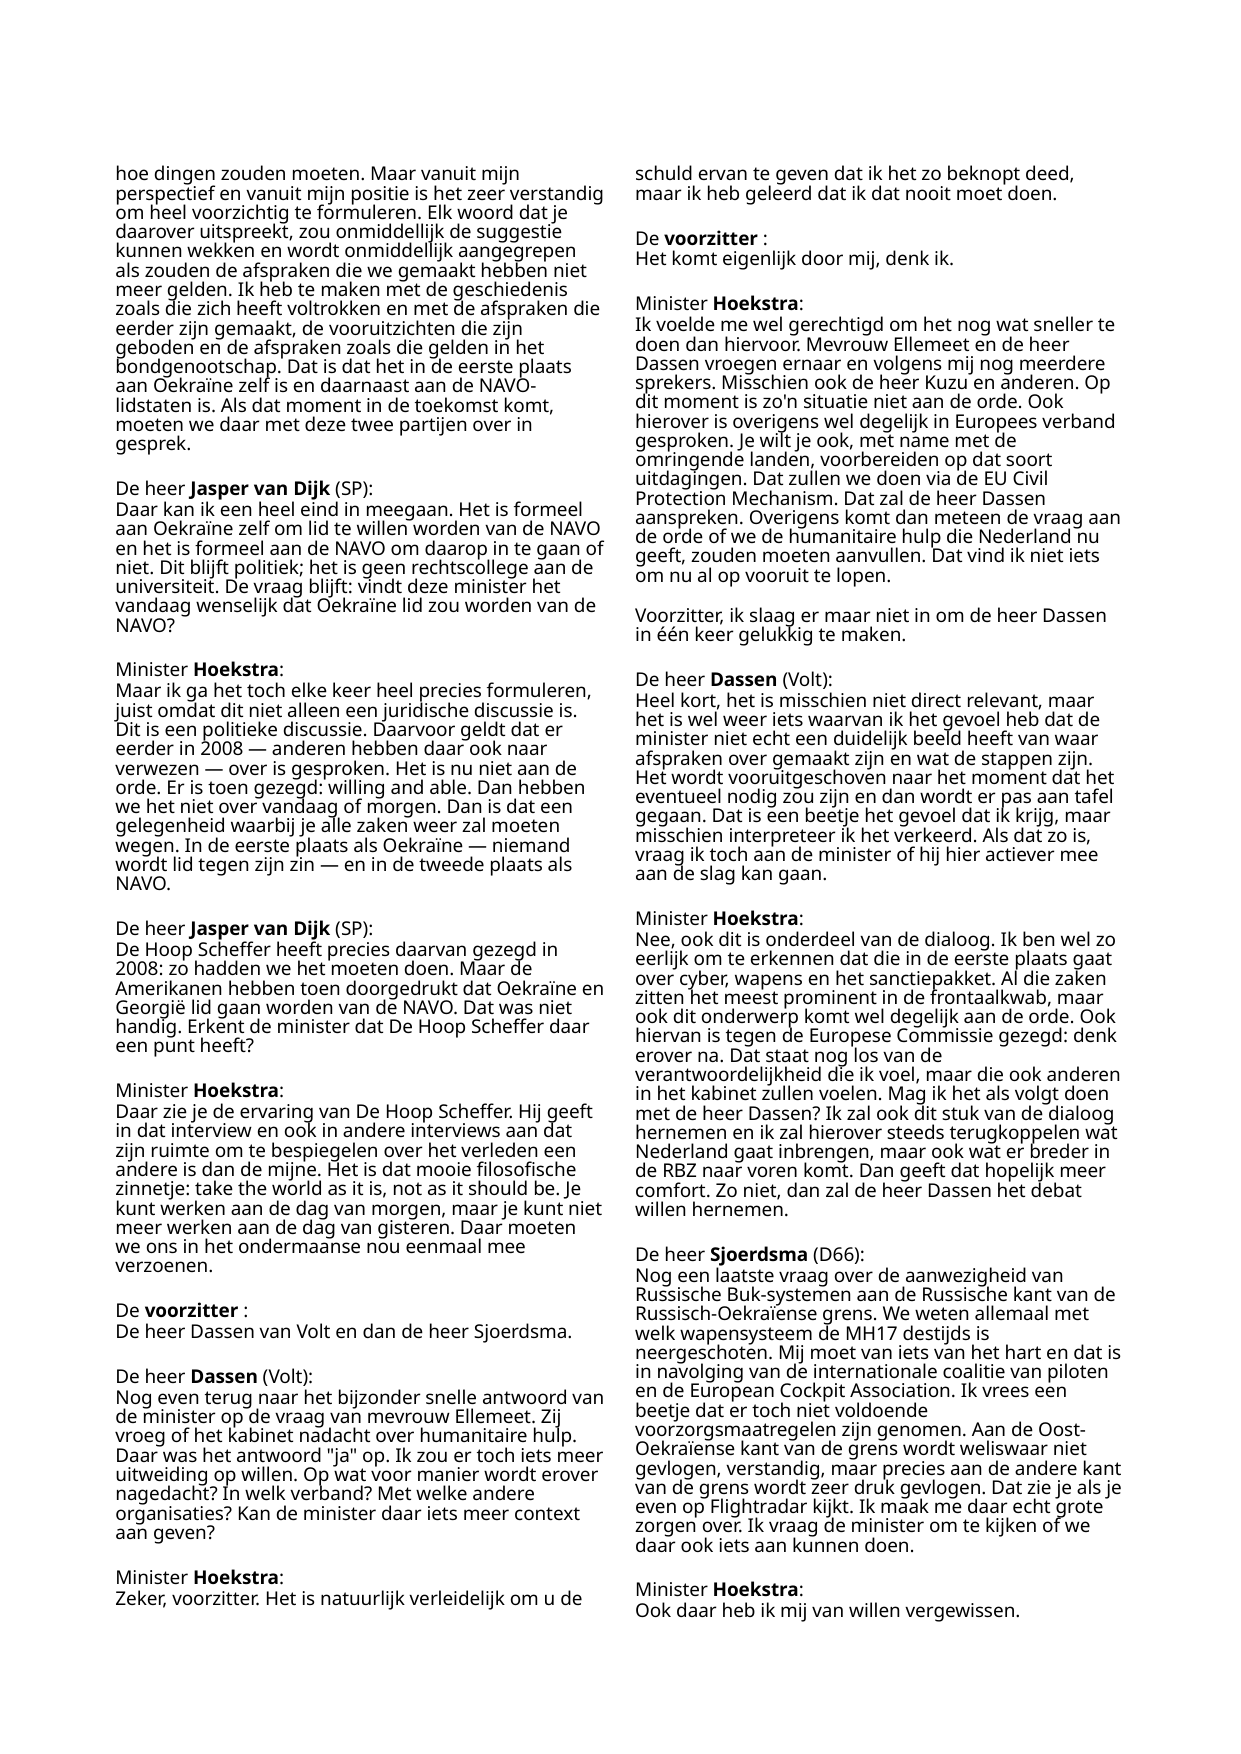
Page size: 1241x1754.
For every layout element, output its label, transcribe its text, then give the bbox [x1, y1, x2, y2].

text schuld ervan te geven dat ik het zo beknopt deed, maar ik heb geleerd dat ik dat nooit moet doen. [635, 165, 1125, 204]
text De voorzitter : [115, 1297, 605, 1323]
text Voorzitter, ik slaag er maar niet in om de heer Dassen in één keer gelukkig te maken. [635, 607, 1125, 645]
text Heel kort, het is misschien niet direct relevant, maar het is wel weer iets waarvan ik het gevoel heb dat de minister niet echt een duidelijk beeld heeft van waar afspraken over gemaakt zijn en wat de stappen zijn. Het wordt vooruitgeschoven naar het moment dat het eventueel nodig zou zijn en dan wordt er pas aan tafel gegaan. Dat is een beetje het gevoel dat ik krijg, maar misschien interpreteer ik het verkeerd. Als dat zo is, vraag ik toch aan de minister of hij hier actiever mee aan de slag kan gaan. [635, 692, 1125, 884]
text De heer Jasper van Dijk (SP): [115, 915, 605, 941]
text Nog een laatste vraag over de aanwezigheid van Russische Buk-systemen aan de Russische kant van de Russisch-Oekraïense grens. We weten allemaal met welk wapensysteem de MH17 destijds is neergeschoten. Mij moet van iets van het hart en dat is in navolging van de internationale coalitie van piloten en de European Cockpit Association. Ik vrees een beetje dat er toch niet voldoende voorzorgsmaatregelen zijn genomen. Aan de Oost-Oekraïense kant van de grens wordt weliswaar niet gevlogen, verstandig, maar precies aan de andere kant van de grens wordt zeer druk gevlogen. Dat zie je als je even op Flightradar kijkt. Ik maak me daar echt grote zorgen over. Ik vraag de minister om te kijken of we daar ook iets aan kunnen doen. [635, 1267, 1125, 1556]
text Maar ik ga het toch elke keer heel precies formuleren, juist omdat dit niet alleen een juridische discussie is. Dit is een politieke discussie. Daarvoor geldt dat er eerder in 2008 — anderen hebben daar ook naar verwezen — over is gesproken. Het is nu niet aan de orde. Er is toen gezegd: willing and able. Dan hebben we het niet over vandaag of morgen. Dan is dat een gelegenheid waarbij je alle zaken weer zal moeten wegen. In de eerste plaats als Oekraïne — niemand wordt lid tegen zijn zin — en in de tweede plaats als NAVO. [115, 682, 605, 894]
text De heer Sjoerdsma (D66): [635, 1241, 1125, 1267]
text De Hoop Scheffer heeft precies daarvan gezegd in 2008: zo hadden we het moeten doen. Maar de Amerikanen hebben toen doorgedrukt dat Oekraïne en Georgië lid gaan worden van de NAVO. Dat was niet handig. Erkent de minister dat De Hoop Scheffer daar een punt heeft? [115, 941, 605, 1057]
text De heer Dassen (Volt): [635, 666, 1125, 692]
text Ik voelde me wel gerechtigd om het nog wat sneller te doen dan hiervoor. Mevrouw Ellemeet en de heer Dassen vroegen ernaar en volgens mij nog meerdere sprekers. Misschien ook de heer Kuzu en anderen. Op dit moment is zo'n situatie niet aan de orde. Ook hierover is overigens wel degelijk in Europees verband gesproken. Je wilt je ook, met name met de omringende landen, voorbereiden op dat soort uitdagingen. Dat zullen we doen via de EU Civil Protection Mechanism. Dat zal de heer Dassen aanspreken. Overigens komt dan meteen de vraag aan de orde of we de humanitaire hulp die Nederland nu geeft, zouden moeten aanvullen. Dat vind ik niet iets om nu al op vooruit te lopen. [635, 316, 1125, 586]
text De heer Dassen van Volt en dan de heer Sjoerdsma. [115, 1323, 605, 1342]
text Minister Hoekstra: [635, 291, 1125, 316]
text Minister Hoekstra: [115, 1077, 605, 1103]
text hoe dingen zouden moeten. Maar vanuit mijn perspectief en vanuit mijn positie is het zeer verstandig om heel voorzichtig te formuleren. Elk woord dat je daarover uitspreekt, zou onmiddellijk de suggestie kunnen wekken en wordt onmiddellijk aangegrepen als zouden de afspraken die we gemaakt hebben niet meer gelden. Ik heb te maken met de geschiedenis zoals die zich heeft voltrokken en met de afspraken die eerder zijn gemaakt, de vooruitzichten die zijn geboden en de afspraken zoals die gelden in het bondgenootschap. Dat is dat het in de eerste plaats aan Oekraïne zelf is en daarnaast aan de NAVO-lidstaten is. Als dat moment in de toekomst komt, moeten we daar met deze twee partijen over in gesprek. [115, 165, 605, 454]
text Minister Hoekstra: [635, 905, 1125, 931]
text De heer Jasper van Dijk (SP): [115, 475, 605, 501]
text De heer Dassen (Volt): [115, 1363, 605, 1389]
text Minister Hoekstra: [115, 657, 605, 682]
text Zeker, voorzitter. Het is natuurlijk verleidelijk om u de [115, 1590, 605, 1609]
text Minister Hoekstra: [115, 1564, 605, 1590]
text De voorzitter : [635, 225, 1125, 250]
text Het komt eigenlijk door mij, denk ik. [635, 250, 1125, 270]
text Ook daar heb ik mij van willen vergewissen. [635, 1602, 1125, 1622]
text Daar zie je de ervaring van De Hoop Scheffer. Hij geeft in dat interview en ook in andere interviews aan dat zijn ruimte om te bespiegelen over het verleden een andere is dan de mijne. Het is dat mooie filosofische zinnetje: take the world as it is, not as it should be. Je kunt werken aan de dag van morgen, maar je kunt niet meer werken aan de dag van gisteren. Daar moeten we ons in het ondermaanse nou eenmaal mee verzoenen. [115, 1103, 605, 1277]
text Nee, ook dit is onderdeel van de dialoog. Ik ben wel zo eerlijk om te erkennen dat die in de eerste plaats gaat over cyber, wapens en het sanctiepakket. Al die zaken zitten het meest prominent in de frontaalkwab, maar ook dit onderwerp komt wel degelijk aan de orde. Ook hiervan is tegen de Europese Commissie gezegd: denk erover na. Dat staat nog los van de verantwoordelijkheid die ik voel, maar die ook anderen in het kabinet zullen voelen. Mag ik het als volgt doen met de heer Dassen? Ik zal ook dit stuk van de dialoog hernemen en ik zal hierover steeds terugkoppelen wat Nederland gaat inbrengen, maar ook wat er breder in de RBZ naar voren komt. Dan geeft dat hopelijk meer comfort. Zo niet, dan zal de heer Dassen het debat willen hernemen. [635, 931, 1125, 1220]
text Nog even terug naar het bijzonder snelle antwoord van de minister op de vraag van mevrouw Ellemeet. Zij vroeg of het kabinet nadacht over humanitaire hulp. Daar was het antwoord "ja" op. Ik zou er toch iets meer uitweiding op willen. Op wat voor manier wordt erover nagedacht? In welk verband? Met welke andere organisaties? Kan de minister daar iets meer context aan geven? [115, 1389, 605, 1543]
text Daar kan ik een heel eind in meegaan. Het is formeel aan Oekraïne zelf om lid te willen worden van de NAVO en het is formeel aan de NAVO om daarop in te gaan of niet. Dit blijft politiek; het is geen rechtscollege aan de universiteit. De vraag blijft: vindt deze minister het vandaag wenselijk dat Oekraïne lid zou worden van de NAVO? [115, 501, 605, 636]
text Minister Hoekstra: [635, 1577, 1125, 1602]
